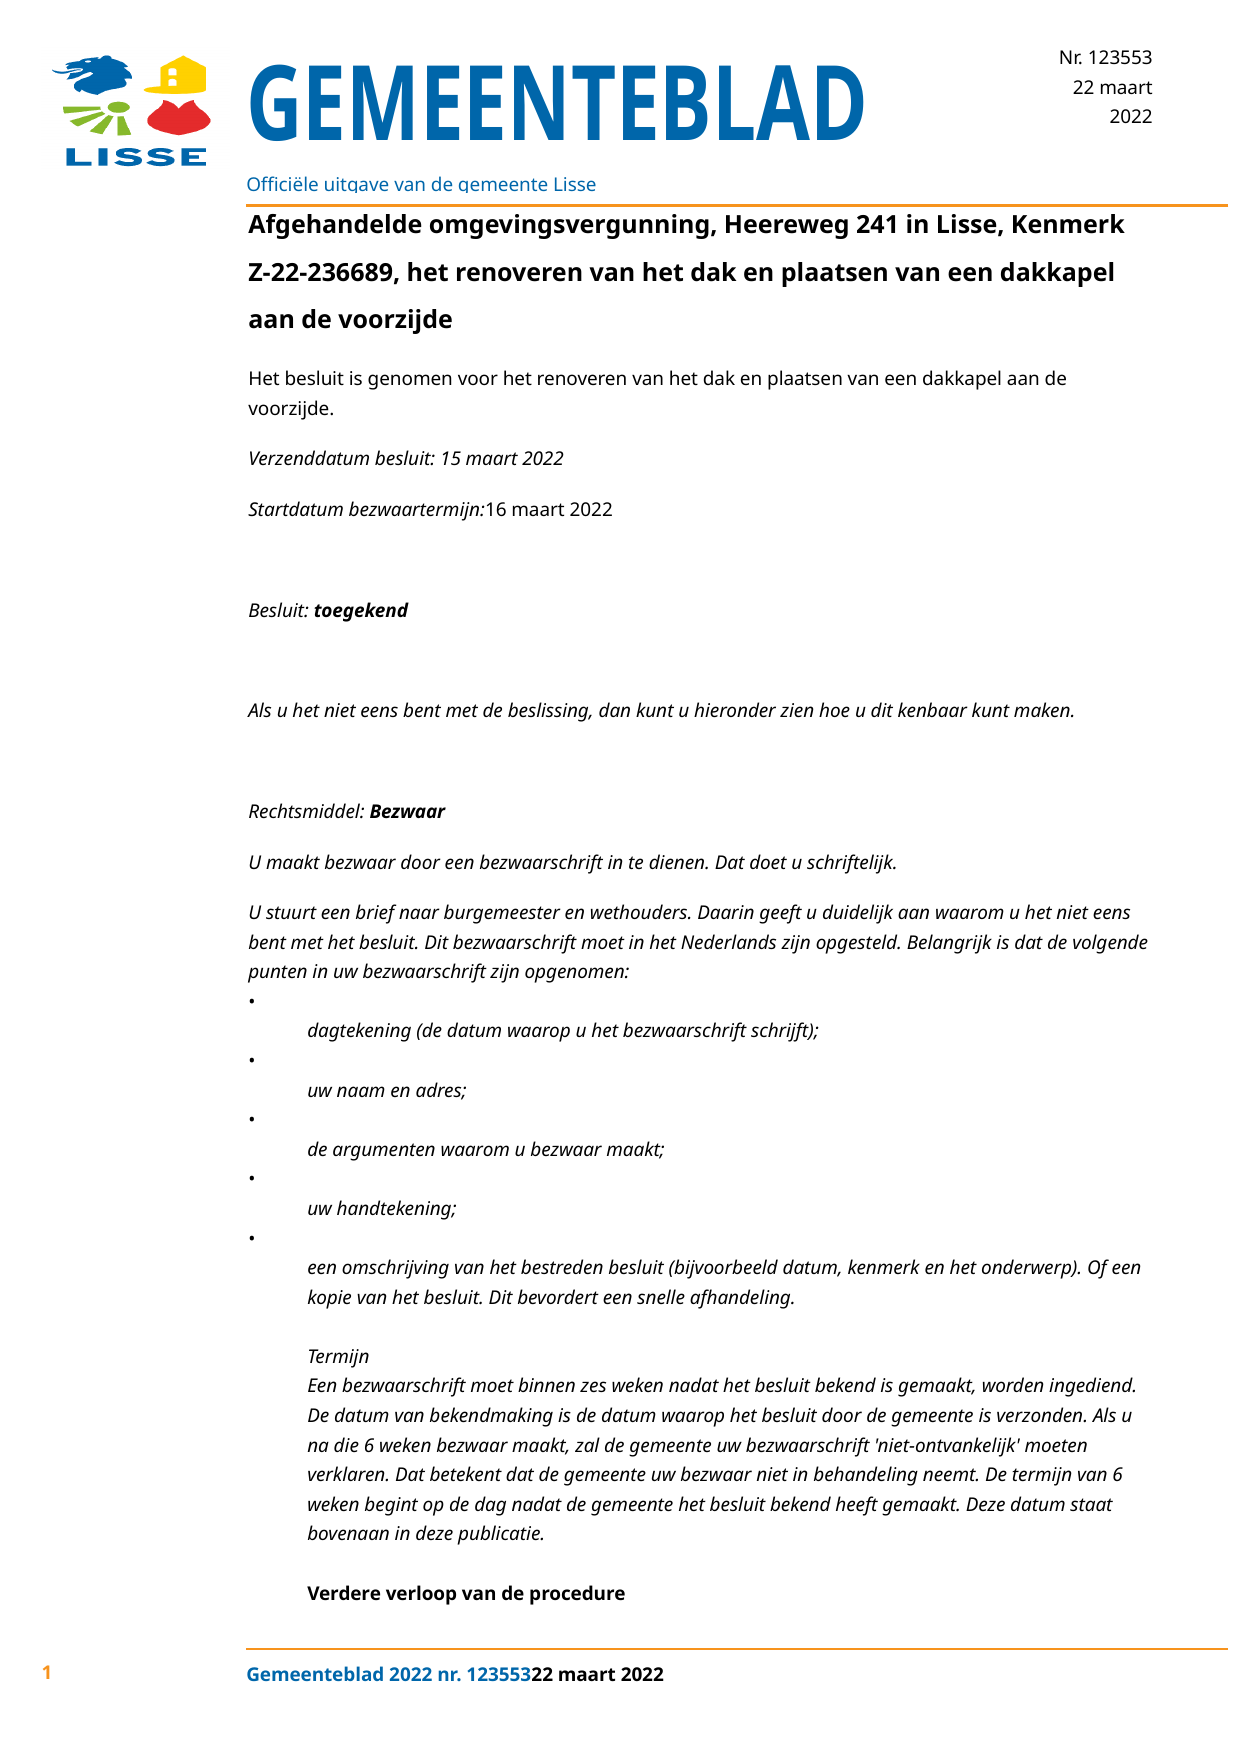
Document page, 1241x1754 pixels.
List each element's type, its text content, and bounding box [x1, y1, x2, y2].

text U maakt bezwaar door een bezwaarschrift in te dienen. Dat doet u schriftelijk. [248, 849, 1152, 874]
picture [41, 47, 231, 172]
list de argumenten waarom u bezwaar maakt; [248, 1136, 1152, 1162]
list Verdere verloop van de procedure [248, 1580, 1152, 1605]
list een omschrijving van het bestreden besluit (bijvoorbeeld datum, kenmerk en het onderwerp). Of een kopie van het besluit. Dit bevordert een snelle afhandeling. [248, 1254, 1152, 1309]
list dagtekening (de datum waarop u het bezwaarschrift schrijft); [248, 1018, 1152, 1043]
text Startdatum bezwaartermijn:16 maart 2022 [248, 496, 1152, 522]
list Termijn [248, 1343, 1152, 1369]
text Rechtsmiddel: Bezwaar [248, 798, 1152, 824]
list uw handtekening; [248, 1195, 1152, 1221]
list uw naam en adres; [248, 1077, 1152, 1102]
text Als u het niet eens bent met de beslissing, dan kunt u hieronder zien hoe u dit kenbaar kunt maken. [248, 698, 1152, 723]
text Besluit: toegekend [248, 597, 1152, 622]
list Een bezwaarschrift moet binnen zes weken nadat het besluit bekend is gemaakt, worden ingediend. De datum van bekendmaking is de datum waarop het besluit door de gemeente is verzonden. Als u na die 6 weken bezwaar maakt, zal de gemeente uw bezwaarschrift 'niet-ontvankelijk' moeten verklaren. Dat betekent dat de gemeente uw bezwaar niet in behandeling neemt. De termijn van 6 weken begint op de dag nadat de gemeente het besluit bekend heeft gemaakt. Deze datum staat bovenaan in deze publicatie. [248, 1373, 1152, 1546]
text Afgehandelde omgevingsvergunning, Heereweg 241 in Lisse, Kenmerk Z-22-236689, het renoveren van het dak en plaatsen van een dakkapel aan de voorzijde [248, 207, 1152, 336]
text Het besluit is genomen voor het renoveren van het dak en plaatsen van een dakkapel aan de voorzijde. [248, 366, 1152, 421]
text Verzenddatum besluit: 15 maart 2022 [248, 446, 1152, 471]
text U stuurt een brief naar burgemeester en wethouders. Daarin geeft u duidelijk aan waarom u het niet eens bent met het besluit. Dit bezwaarschrift moet in het Nederlands zijn opgesteld. Belangrijk is dat de volgende punten in uw bezwaarschrift zijn opgenomen: [248, 899, 1152, 984]
